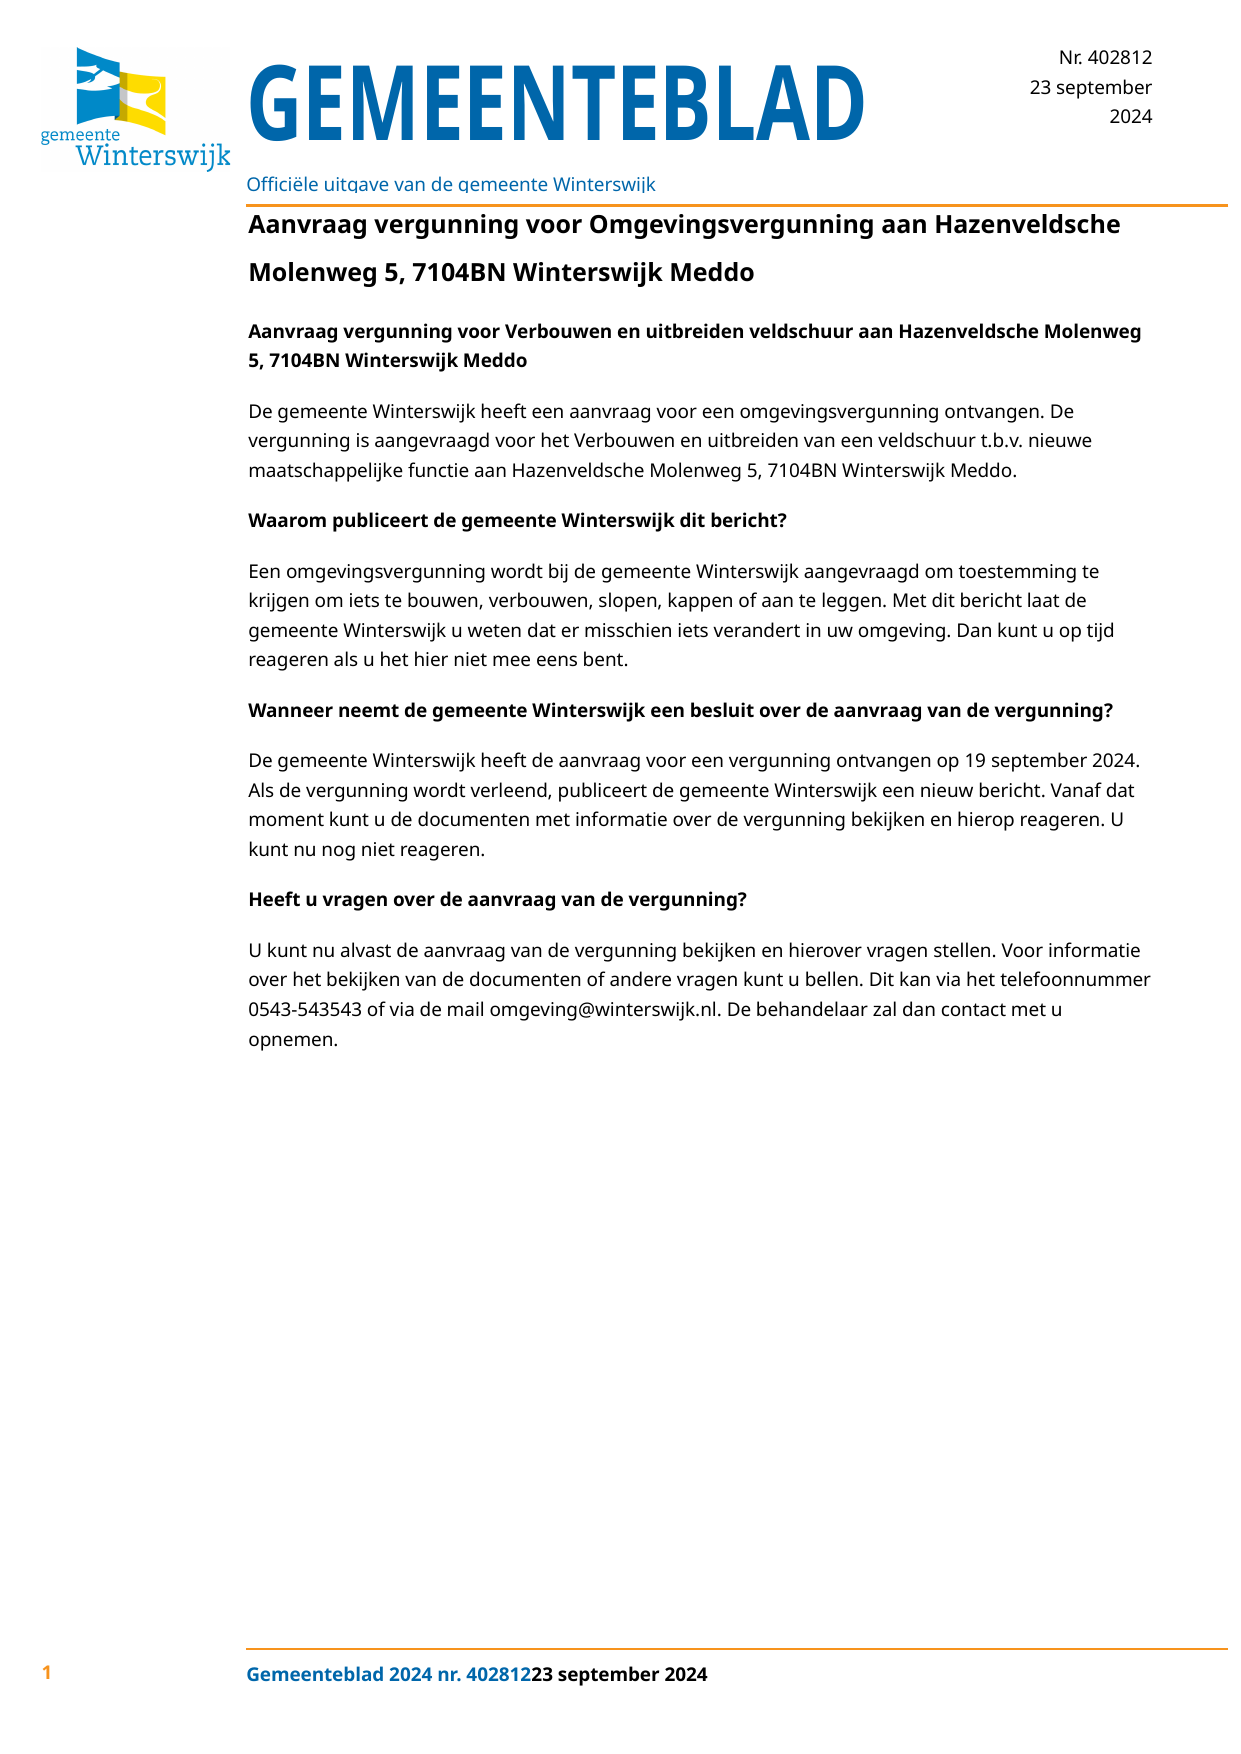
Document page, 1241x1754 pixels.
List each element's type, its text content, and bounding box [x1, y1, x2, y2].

text U kunt nu alvast de aanvraag van de vergunning bekijken en hierover vragen stellen. Voor informatie over het bekijken van de documenten of andere vragen kunt u bellen. Dit kan via het telefoonnummer 0543-543543 of via de mail omgeving@winterswijk.nl. De behandelaar zal dan contact met u opnemen. [248, 937, 1152, 1052]
picture [41, 47, 231, 172]
text Heeft u vragen over de aanvraag van de vergunning? [248, 887, 1152, 912]
text Wanneer neemt de gemeente Winterswijk een besluit over de aanvraag van de vergunning? [248, 697, 1152, 723]
text Een omgevingsvergunning wordt bij de gemeente Winterswijk aangevraagd om toestemming te krijgen om iets te bouwen, verbouwen, slopen, kappen of aan te leggen. Met dit bericht laat de gemeente Winterswijk u weten dat er misschien iets verandert in uw omgeving. Dan kunt u op tijd reageren als u het hier niet mee eens bent. [248, 558, 1152, 672]
text De gemeente Winterswijk heeft de aanvraag voor een vergunning ontvangen op 19 september 2024. Als de vergunning wordt verleend, publiceert de gemeente Winterswijk een nieuw bericht. Vanaf dat moment kunt u de documenten met informatie over de vergunning bekijken en hierop reageren. U kunt nu nog niet reageren. [248, 747, 1152, 862]
picture [225, 153, 231, 162]
text Waarom publiceert de gemeente Winterswijk dit bericht? [248, 507, 1152, 533]
text De gemeente Winterswijk heeft een aanvraag voor een omgevingsvergunning ontvangen. De vergunning is aangevraagd voor het Verbouwen en uitbreiden van een veldschuur t.b.v. nieuwe maatschappelijke functie aan Hazenveldsche Molenweg 5, 7104BN Winterswijk Meddo. [248, 398, 1152, 483]
text Aanvraag vergunning voor Omgevingsvergunning aan Hazenveldsche Molenweg 5, 7104BN Winterswijk Meddo [248, 207, 1152, 288]
text Aanvraag vergunning voor Verbouwen en uitbreiden veldschuur aan Hazenveldsche Molenweg 5, 7104BN Winterswijk Meddo [248, 318, 1152, 373]
